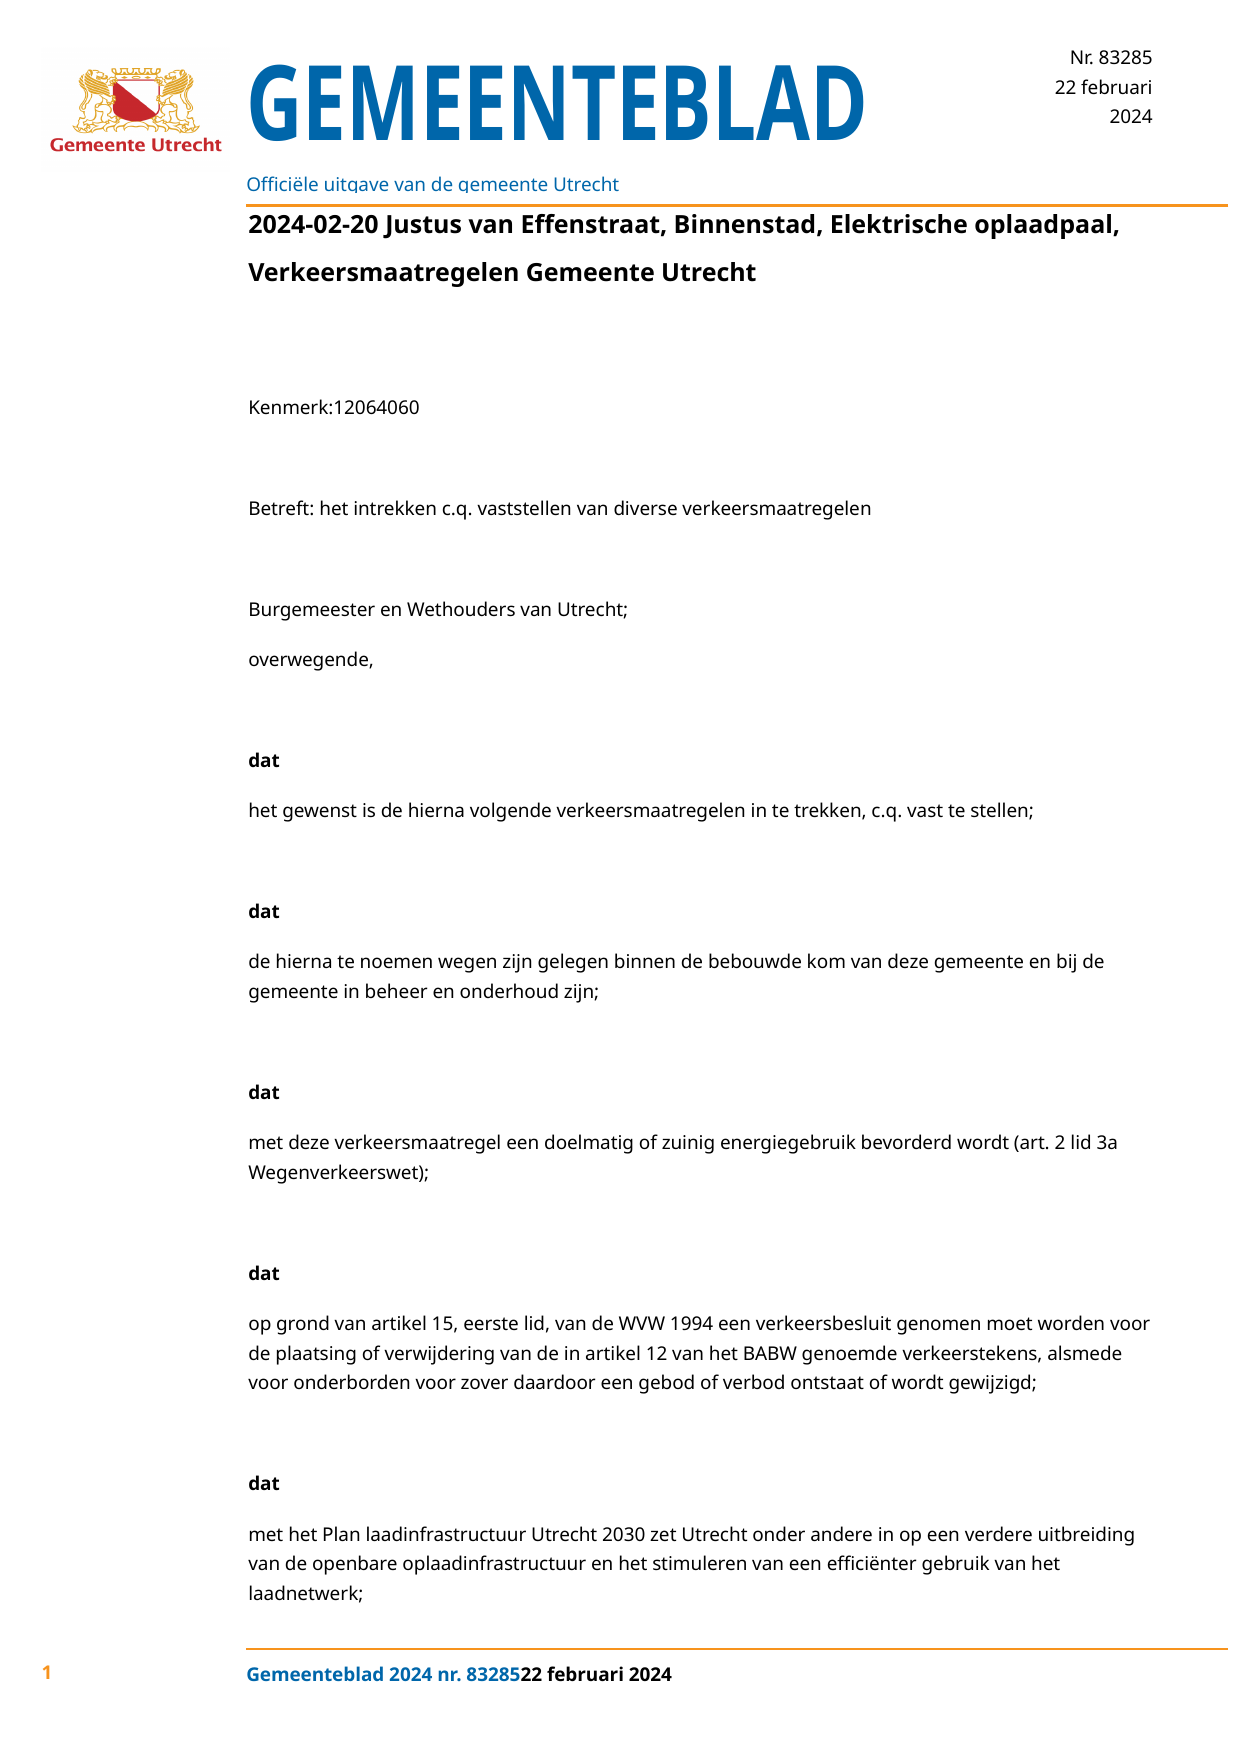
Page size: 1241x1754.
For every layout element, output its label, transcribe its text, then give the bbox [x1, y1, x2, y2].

text dat [248, 1470, 1152, 1496]
picture [41, 47, 231, 172]
text Kenmerk:12064060 [248, 394, 1152, 420]
text overwegende, [248, 646, 1152, 672]
text Betreft: het intrekken c.q. vaststellen van diverse verkeersmaatregelen [248, 495, 1152, 521]
text Burgemeester en Wethouders van Utrecht; [248, 596, 1152, 621]
text het gewenst is de hierna volgende verkeersmaatregelen in te trekken, c.q. vast te stellen; [248, 797, 1152, 823]
text op grond van artikel 15, eerste lid, van de WVW 1994 een verkeersbesluit genomen moet worden voor de plaatsing of verwijdering van de in artikel 12 van het BABW genoemde verkeerstekens, alsmede voor onderborden voor zover daardoor een gebod of verbod ontstaat of wordt gewijzigd; [248, 1310, 1152, 1395]
text dat [248, 898, 1152, 924]
text 2024-02-20 Justus van Effenstraat, Binnenstad, Elektrische oplaadpaal, Verkeersmaatregelen Gemeente Utrecht [248, 207, 1152, 288]
text dat [248, 1260, 1152, 1286]
text met het Plan laadinfrastructuur Utrecht 2030 zet Utrecht onder andere in op een verdere uitbreiding van de openbare oplaadinfrastructuur en het stimuleren van een efficiënter gebruik van het laadnetwerk; [248, 1521, 1152, 1606]
text de hierna te noemen wegen zijn gelegen binnen de bebouwde kom van deze gemeente en bij de gemeente in beheer en onderhoud zijn; [248, 949, 1152, 1004]
text dat [248, 747, 1152, 773]
text met deze verkeersmaatregel een doelmatig of zuinig energiegebruik bevorderd wordt (art. 2 lid 3a Wegenverkeerswet); [248, 1129, 1152, 1185]
text dat [248, 1079, 1152, 1105]
